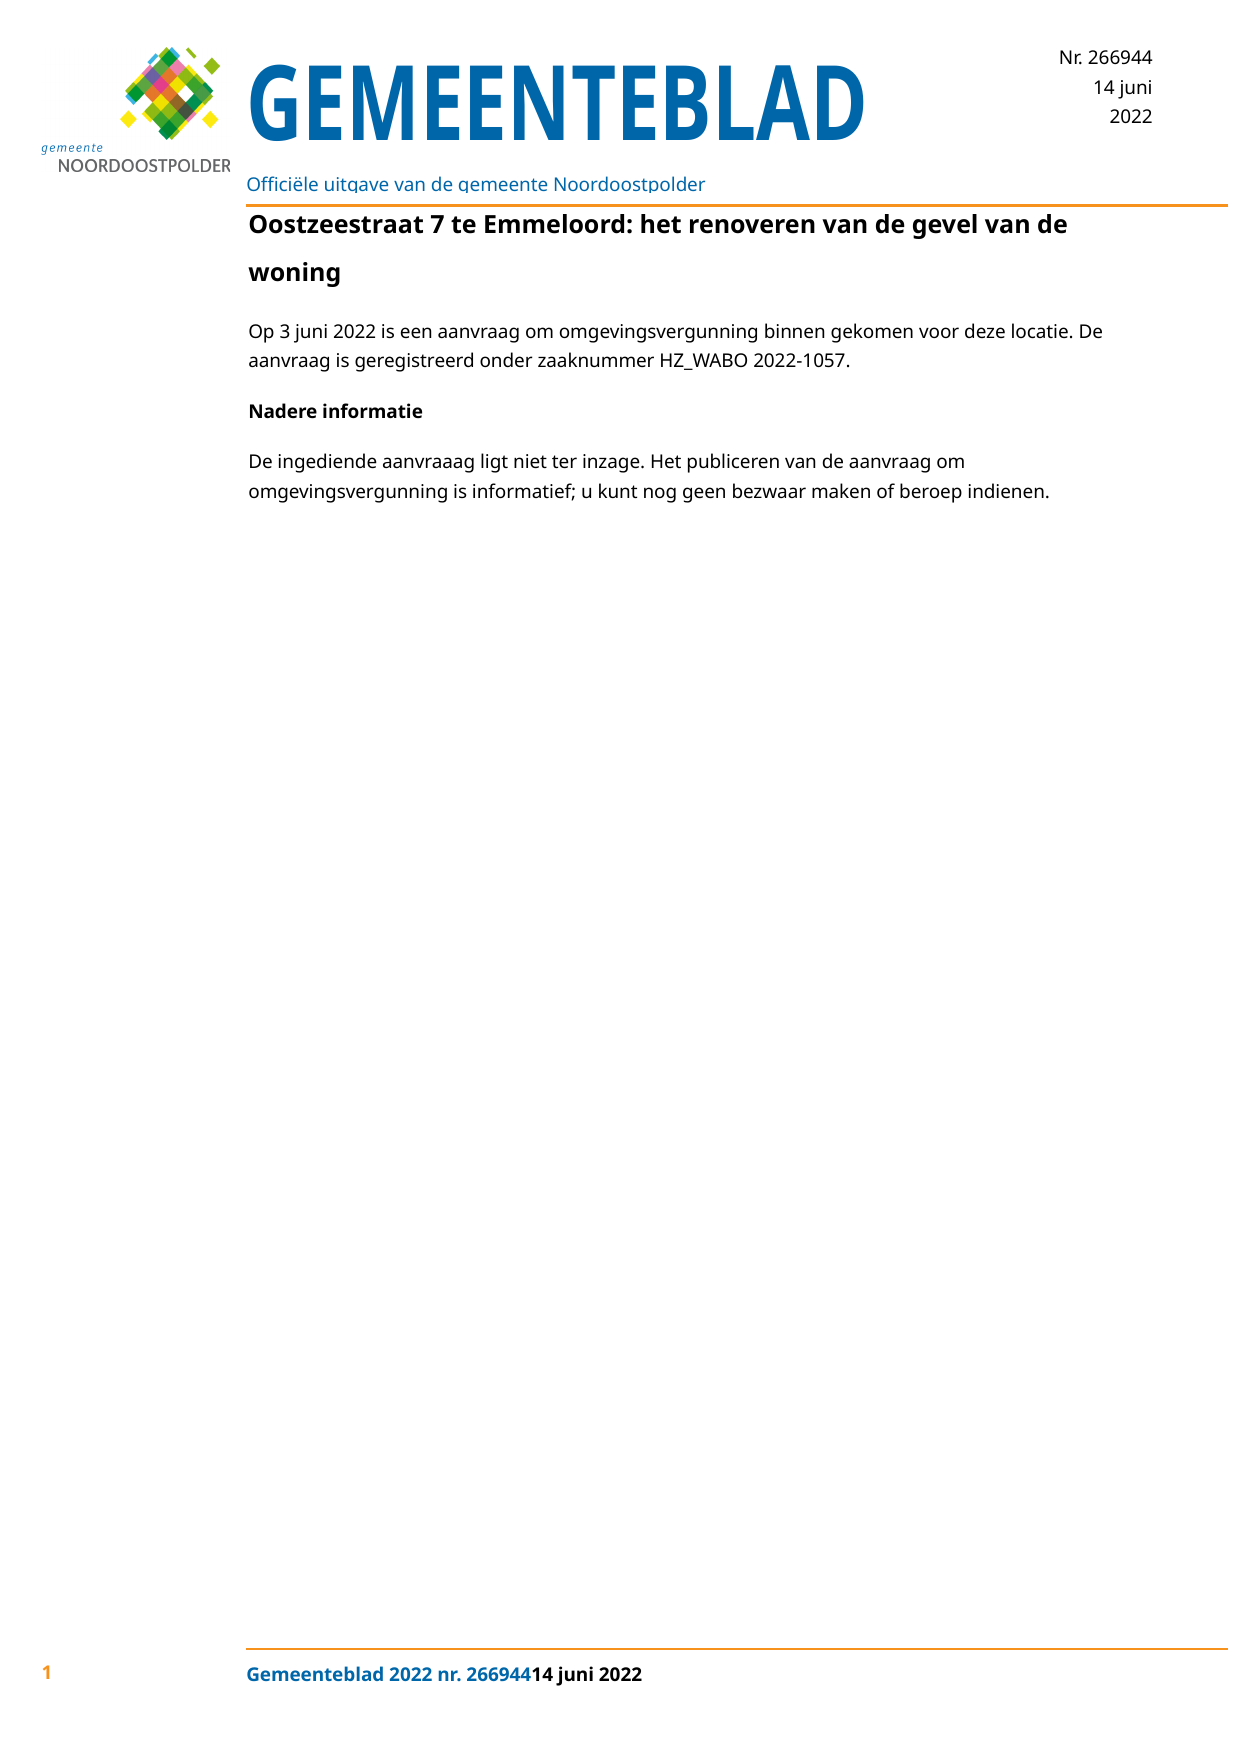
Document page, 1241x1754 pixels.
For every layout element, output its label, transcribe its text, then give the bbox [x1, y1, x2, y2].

text De ingediende aanvraaag ligt niet ter inzage. Het publiceren van de aanvraag om omgevingsvergunning is informatief; u kunt nog geen bezwaar maken of beroep indienen. [248, 448, 1152, 504]
text Nadere informatie [248, 398, 1152, 424]
picture [41, 47, 231, 172]
text Oostzeestraat 7 te Emmeloord: het renoveren van de gevel van de woning [248, 207, 1152, 288]
text Op 3 juni 2022 is een aanvraag om omgevingsvergunning binnen gekomen voor deze locatie. De aanvraag is geregistreerd onder zaaknummer HZ_WABO 2022-1057. [248, 318, 1152, 373]
